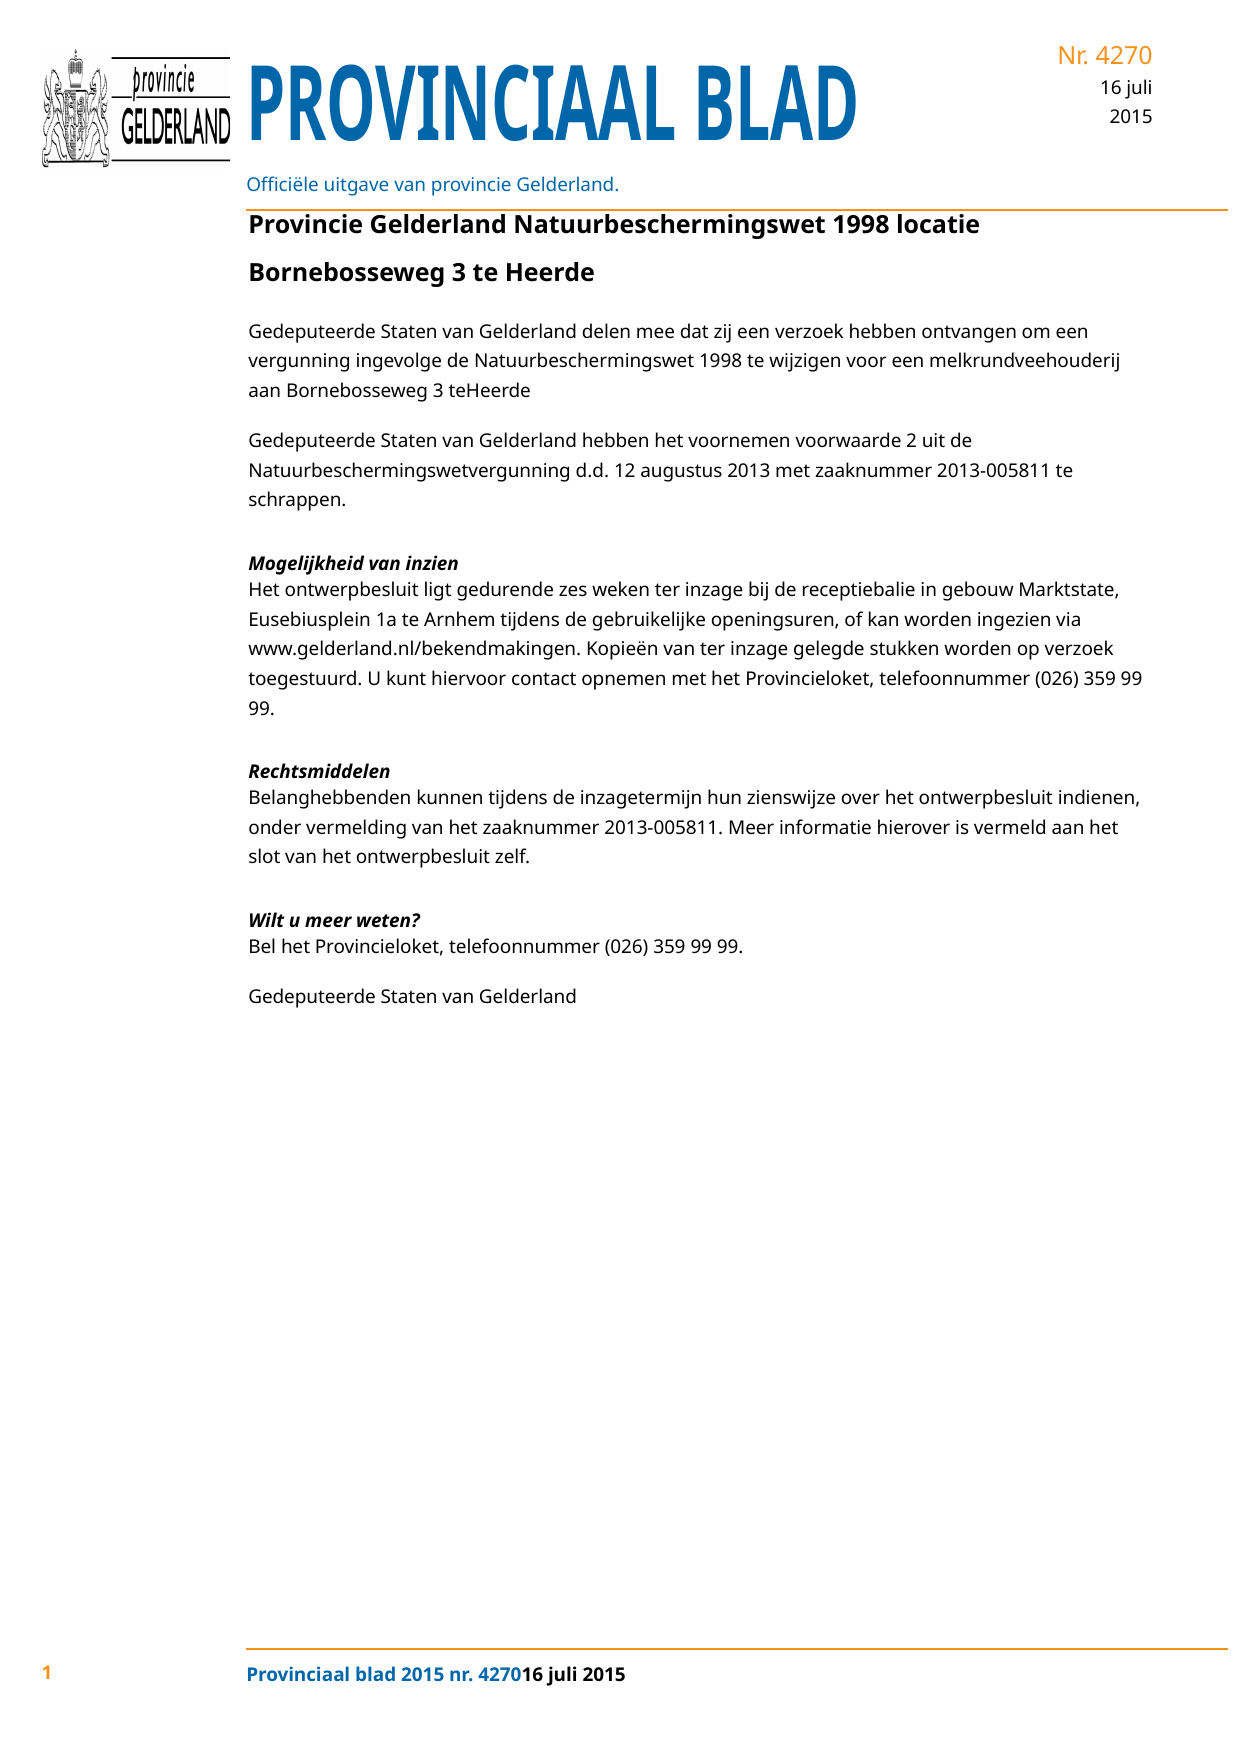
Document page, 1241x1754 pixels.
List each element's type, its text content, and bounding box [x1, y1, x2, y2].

text Gedeputeerde Staten van Gelderland [248, 984, 1152, 1009]
text Het ontwerpbesluit ligt gedurende zes weken ter inzage bij de receptiebalie in gebouw Marktstate, Eusebiusplein 1a te Arnhem tijdens de gebruikelijke openingsuren, of kan worden ingezien via www.gelderland.nl/bekendmakingen. Kopieën van ter inzage gelegde stukken worden op verzoek toegestuurd. U kunt hiervoor contact opnemen met het Provincieloket, telefoonnummer (026) 359 99 99. [248, 576, 1152, 720]
text Provincie Gelderland Natuurbeschermingswet 1998 locatie Bornebosseweg 3 te Heerde [248, 211, 1152, 288]
picture [41, 47, 231, 172]
text Gedeputeerde Staten van Gelderland hebben het voornemen voorwaarde 2 uit de Natuurbeschermingswetvergunning d.d. 12 augustus 2013 met zaaknummer 2013-005811 te schrappen. [248, 427, 1152, 512]
text Bel het Provincieloket, telefoonnummer (026) 359 99 99. [248, 933, 1152, 959]
text Rechtsmiddelen [248, 759, 1152, 784]
text Belanghebbenden kunnen tijdens de inzagetermijn hun zienswijze over het ontwerpbesluit indienen, onder vermelding van het zaaknummer 2013-005811. Meer informatie hierover is vermeld aan het slot van het ontwerpbesluit zelf. [248, 784, 1152, 869]
text Mogelijkheid van inzien [248, 551, 1152, 576]
text Wilt u meer weten? [248, 907, 1152, 933]
text Gedeputeerde Staten van Gelderland delen mee dat zij een verzoek hebben ontvangen om een vergunning ingevolge de Natuurbeschermingswet 1998 te wijzigen voor een melkrundveehouderij aan Bornebosseweg 3 teHeerde [248, 318, 1152, 403]
